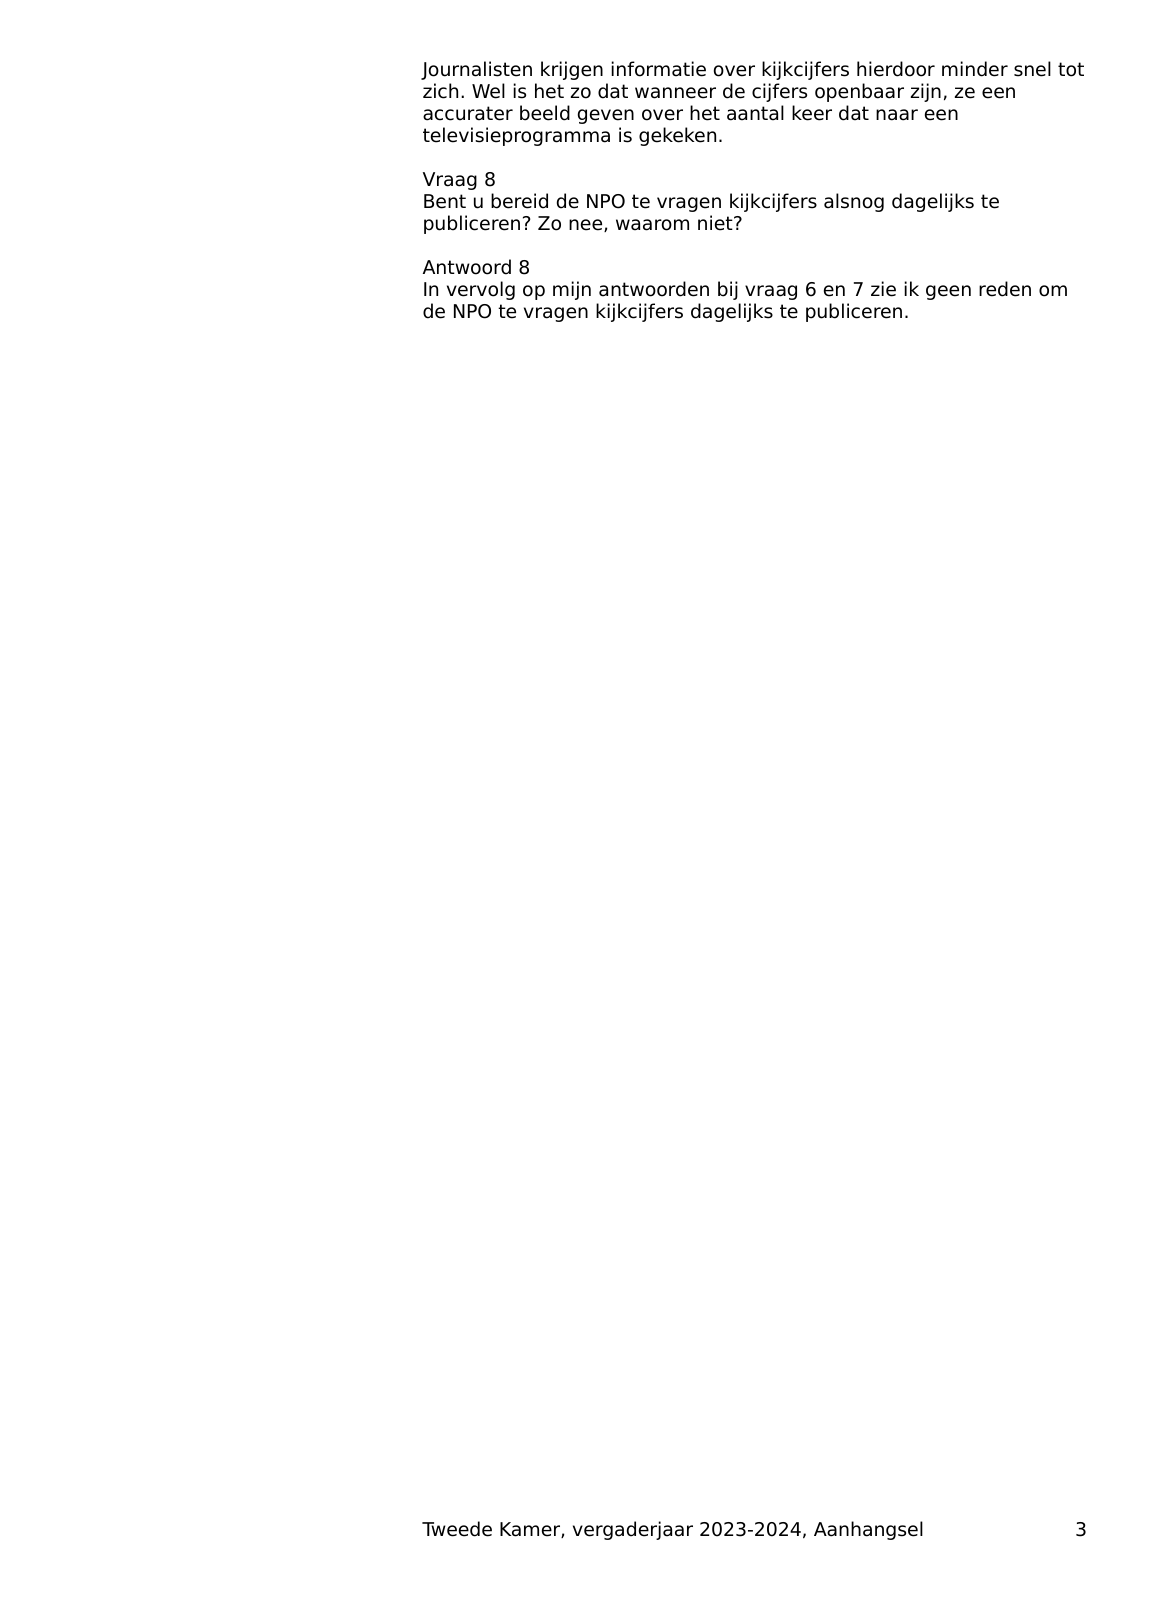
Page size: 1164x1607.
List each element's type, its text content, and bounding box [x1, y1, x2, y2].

text Antwoord 8 [422, 257, 1087, 279]
text Journalisten krijgen informatie over kijkcijfers hierdoor minder snel tot zich. Wel is het zo dat wanneer de cijfers openbaar zijn, ze een accurater beeld geven over het aantal keer dat naar een televisieprogramma is gekeken. [422, 59, 1087, 147]
text Bent u bereid de NPO te vragen kijkcijfers alsnog dagelijks te publiceren? Zo nee, waarom niet? [422, 191, 1087, 235]
text Vraag 8 [422, 169, 1087, 191]
text In vervolg op mijn antwoorden bij vraag 6 en 7 zie ik geen reden om de NPO te vragen kijkcijfers dagelijks te publiceren. [422, 279, 1087, 323]
